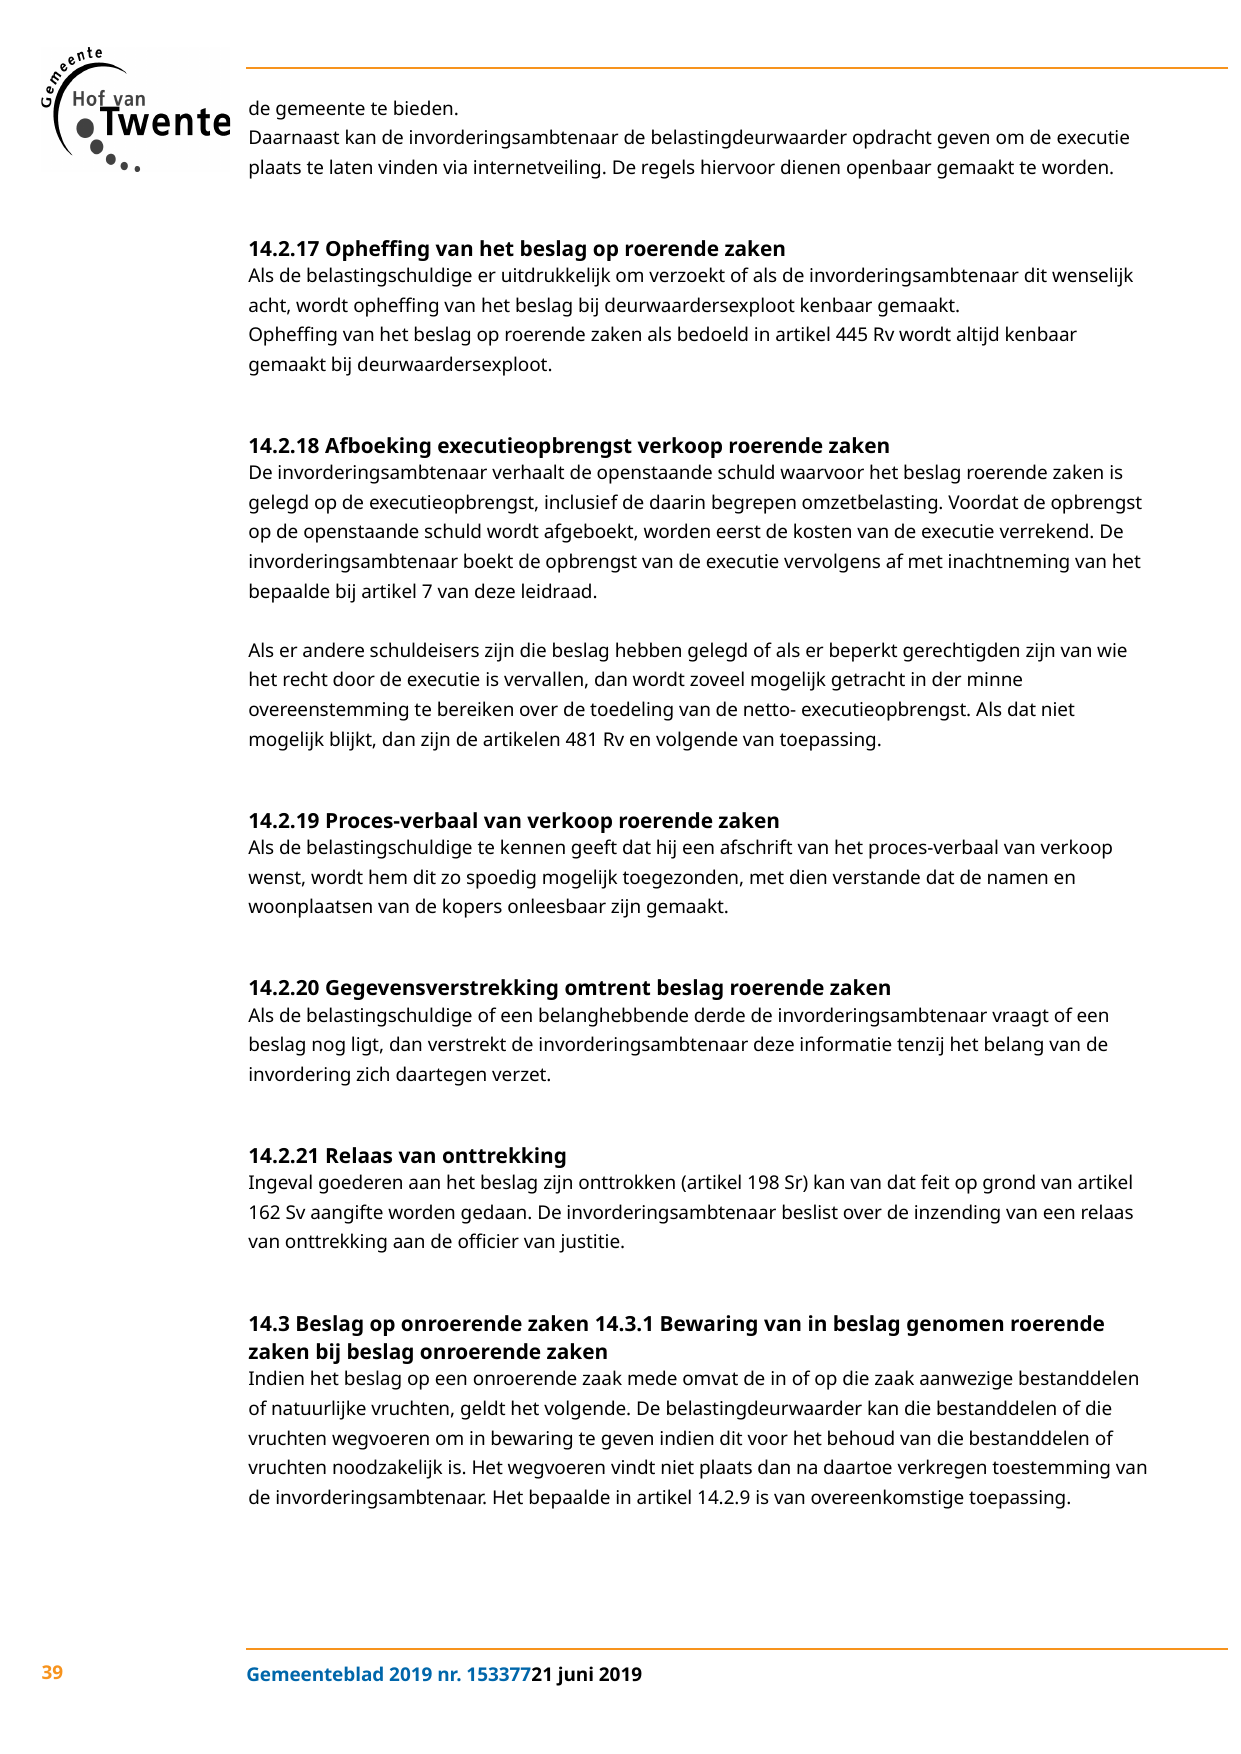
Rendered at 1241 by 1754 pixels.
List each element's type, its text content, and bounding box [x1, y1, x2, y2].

text Als de belastingschuldige te kennen geeft dat hij een afschrift van het proces-verbaal van verkoop wenst, wordt hem dit zo spoedig mogelijk toegezonden, met dien verstande dat de namen en woonplaatsen van de kopers onleesbaar zijn gemaakt. [248, 834, 1152, 919]
text Indien het beslag op een onroerende zaak mede omvat de in of op die zaak aanwezige bestanddelen of natuurlijke vruchten, geldt het volgende. De belastingdeurwaarder kan die bestanddelen of die vruchten wegvoeren om in bewaring te geven indien dit voor het behoud van die bestanddelen of vruchten noodzakelijk is. Het wegvoeren vindt niet plaats dan na daartoe verkregen toestemming van de invorderingsambtenaar. Het bepaalde in artikel 14.2.9 is van overeenkomstige toepassing. [248, 1366, 1152, 1509]
text Als de belastingschuldige er uitdrukkelijk om verzoekt of als de invorderingsambtenaar dit wenselijk acht, wordt opheffing van het beslag bij deurwaardersexploot kenbaar gemaakt. [248, 262, 1152, 318]
text Daarnaast kan de invorderingsambtenaar de belastingdeurwaarder opdracht geven om de executie plaats te laten vinden via internetveiling. De regels hiervoor dienen openbaar gemaakt te worden. [248, 124, 1152, 180]
text 14.2.21 Relaas van onttrekking [248, 1141, 1152, 1169]
text Als er andere schuldeisers zijn die beslag hebben gelegd of als er beperkt gerechtigden zijn van wie het recht door de executie is vervallen, dan wordt zoveel mogelijk getracht in der minne overeenstemming te bereiken over de toedeling van de netto- executieopbrengst. Als dat niet mogelijk blijkt, dan zijn de artikelen 481 Rv en volgende van toepassing. [248, 637, 1152, 752]
picture [41, 47, 231, 172]
text Ingeval goederen aan het beslag zijn onttrokken (artikel 198 Sr) kan van dat feit op grond van artikel 162 Sv aangifte worden gedaan. De invorderingsambtenaar beslist over de inzending van een relaas van onttrekking aan de officier van justitie. [248, 1169, 1152, 1254]
text de gemeente te bieden. [248, 95, 1152, 121]
text 14.2.17 Opheffing van het beslag op roerende zaken [248, 234, 1152, 262]
text 14.3 Beslag op onroerende zaken 14.3.1 Bewaring van in beslag genomen roerende zaken bij beslag onroerende zaken [248, 1309, 1152, 1366]
text 14.2.19 Proces-verbaal van verkoop roerende zaken [248, 806, 1152, 834]
text Opheffing van het beslag op roerende zaken als bedoeld in artikel 445 Rv wordt altijd kenbaar gemaakt bij deurwaardersexploot. [248, 322, 1152, 377]
text 14.2.18 Afboeking executieopbrengst verkoop roerende zaken [248, 431, 1152, 459]
text 14.2.20 Gegevensverstrekking omtrent beslag roerende zaken [248, 973, 1152, 1002]
text Als de belastingschuldige of een belanghebbende derde de invorderingsambtenaar vraagt of een beslag nog ligt, dan verstrekt de invorderingsambtenaar deze informatie tenzij het belang van de invordering zich daartegen verzet. [248, 1002, 1152, 1087]
text De invorderingsambtenaar verhaalt de openstaande schuld waarvoor het beslag roerende zaken is gelegd op de executieopbrengst, inclusief de daarin begrepen omzetbelasting. Voordat de opbrengst op de openstaande schuld wordt afgeboekt, worden eerst de kosten van de executie verrekend. De invorderingsambtenaar boekt de opbrengst van de executie vervolgens af met inachtneming van het bepaalde bij artikel 7 van deze leidraad. [248, 459, 1152, 604]
